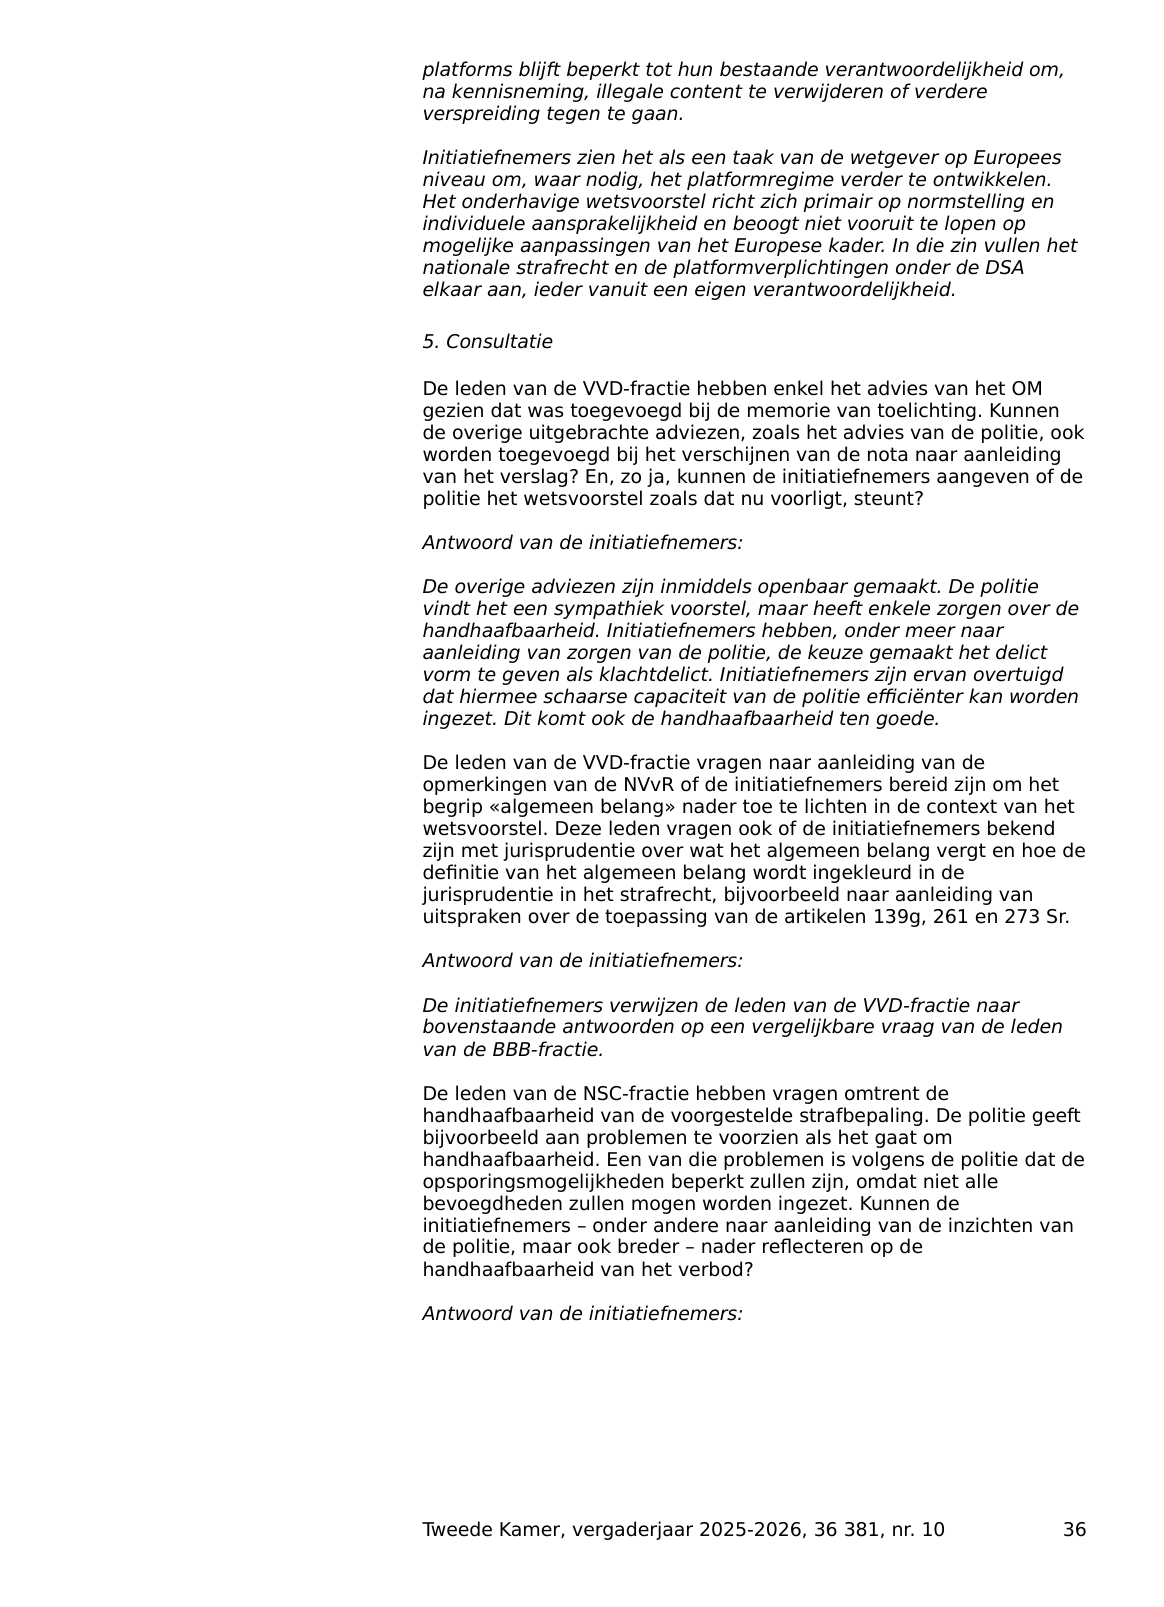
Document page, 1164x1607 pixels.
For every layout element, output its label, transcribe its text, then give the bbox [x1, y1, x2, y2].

text platforms blijft beperkt tot hun bestaande verantwoordelijkheid om, na kennisneming, illegale content te verwijderen of verdere verspreiding tegen te gaan. [422, 59, 1087, 125]
text Antwoord van de initiatiefnemers: [422, 1303, 1087, 1324]
text De initiatiefnemers verwijzen de leden van de VVD-fractie naar bovenstaande antwoorden op een vergelijkbare vraag van de leden van de BBB-fractie. [422, 994, 1087, 1060]
text De overige adviezen zijn inmiddels openbaar gemaakt. De politie vindt het een sympathiek voorstel, maar heeft enkele zorgen over de handhaafbaarheid. Initiatiefnemers hebben, onder meer naar aanleiding van zorgen van de politie, de keuze gemaakt het delict vorm te geven als klachtdelict. Initiatiefnemers zijn ervan overtuigd dat hiermee schaarse capaciteit van de politie efficiënter kan worden ingezet. Dit komt ook de handhaafbaarheid ten goede. [422, 576, 1087, 730]
text De leden van de VVD-fractie vragen naar aanleiding van de opmerkingen van de NVvR of de initiatiefnemers bereid zijn om het begrip «algemeen belang» nader toe te lichten in de context van het wetsvoorstel. Deze leden vragen ook of de initiatiefnemers bekend zijn met jurisprudentie over wat het algemeen belang vergt en hoe de definitie van het algemeen belang wordt ingekleurd in de jurisprudentie in het strafrecht, bijvoorbeeld naar aanleiding van uitspraken over de toepassing van de artikelen 139g, 261 en 273 Sr. [422, 752, 1087, 928]
text De leden van de NSC-fractie hebben vragen omtrent de handhaafbaarheid van de voorgestelde strafbepaling. De politie geeft bijvoorbeeld aan problemen te voorzien als het gaat om handhaafbaarheid. Een van die problemen is volgens de politie dat de opsporingsmogelijkheden beperkt zullen zijn, omdat niet alle bevoegdheden zullen mogen worden ingezet. Kunnen de initiatiefnemers – onder andere naar aanleiding van de inzichten van de politie, maar ook breder – nader reflecteren op de handhaafbaarheid van het verbod? [422, 1083, 1087, 1280]
subtitle Antwoord van de initiatiefnemers: [422, 950, 1087, 972]
text Initiatiefnemers zien het als een taak van de wetgever op Europees niveau om, waar nodig, het platformregime verder te ontwikkelen. Het onderhavige wetsvoorstel richt zich primair op normstelling en individuele aansprakelijkheid en beoogt niet vooruit te lopen op mogelijke aanpassingen van het Europese kader. In die zin vullen het nationale strafrecht en de platformverplichtingen onder de DSA elkaar aan, ieder vanuit een eigen verantwoordelijkheid. [422, 147, 1087, 301]
text De leden van de VVD-fractie hebben enkel het advies van het OM gezien dat was toegevoegd bij de memorie van toelichting. Kunnen de overige uitgebrachte adviezen, zoals het advies van de politie, ook worden toegevoegd bij het verschijnen van de nota naar aanleiding van het verslag? En, zo ja, kunnen de initiatiefnemers aangeven of de politie het wetsvoorstel zoals dat nu voorligt, steunt? [422, 378, 1087, 510]
subtitle Antwoord van de initiatiefnemers: [422, 532, 1087, 554]
subtitle 5. Consultatie [422, 331, 1087, 353]
